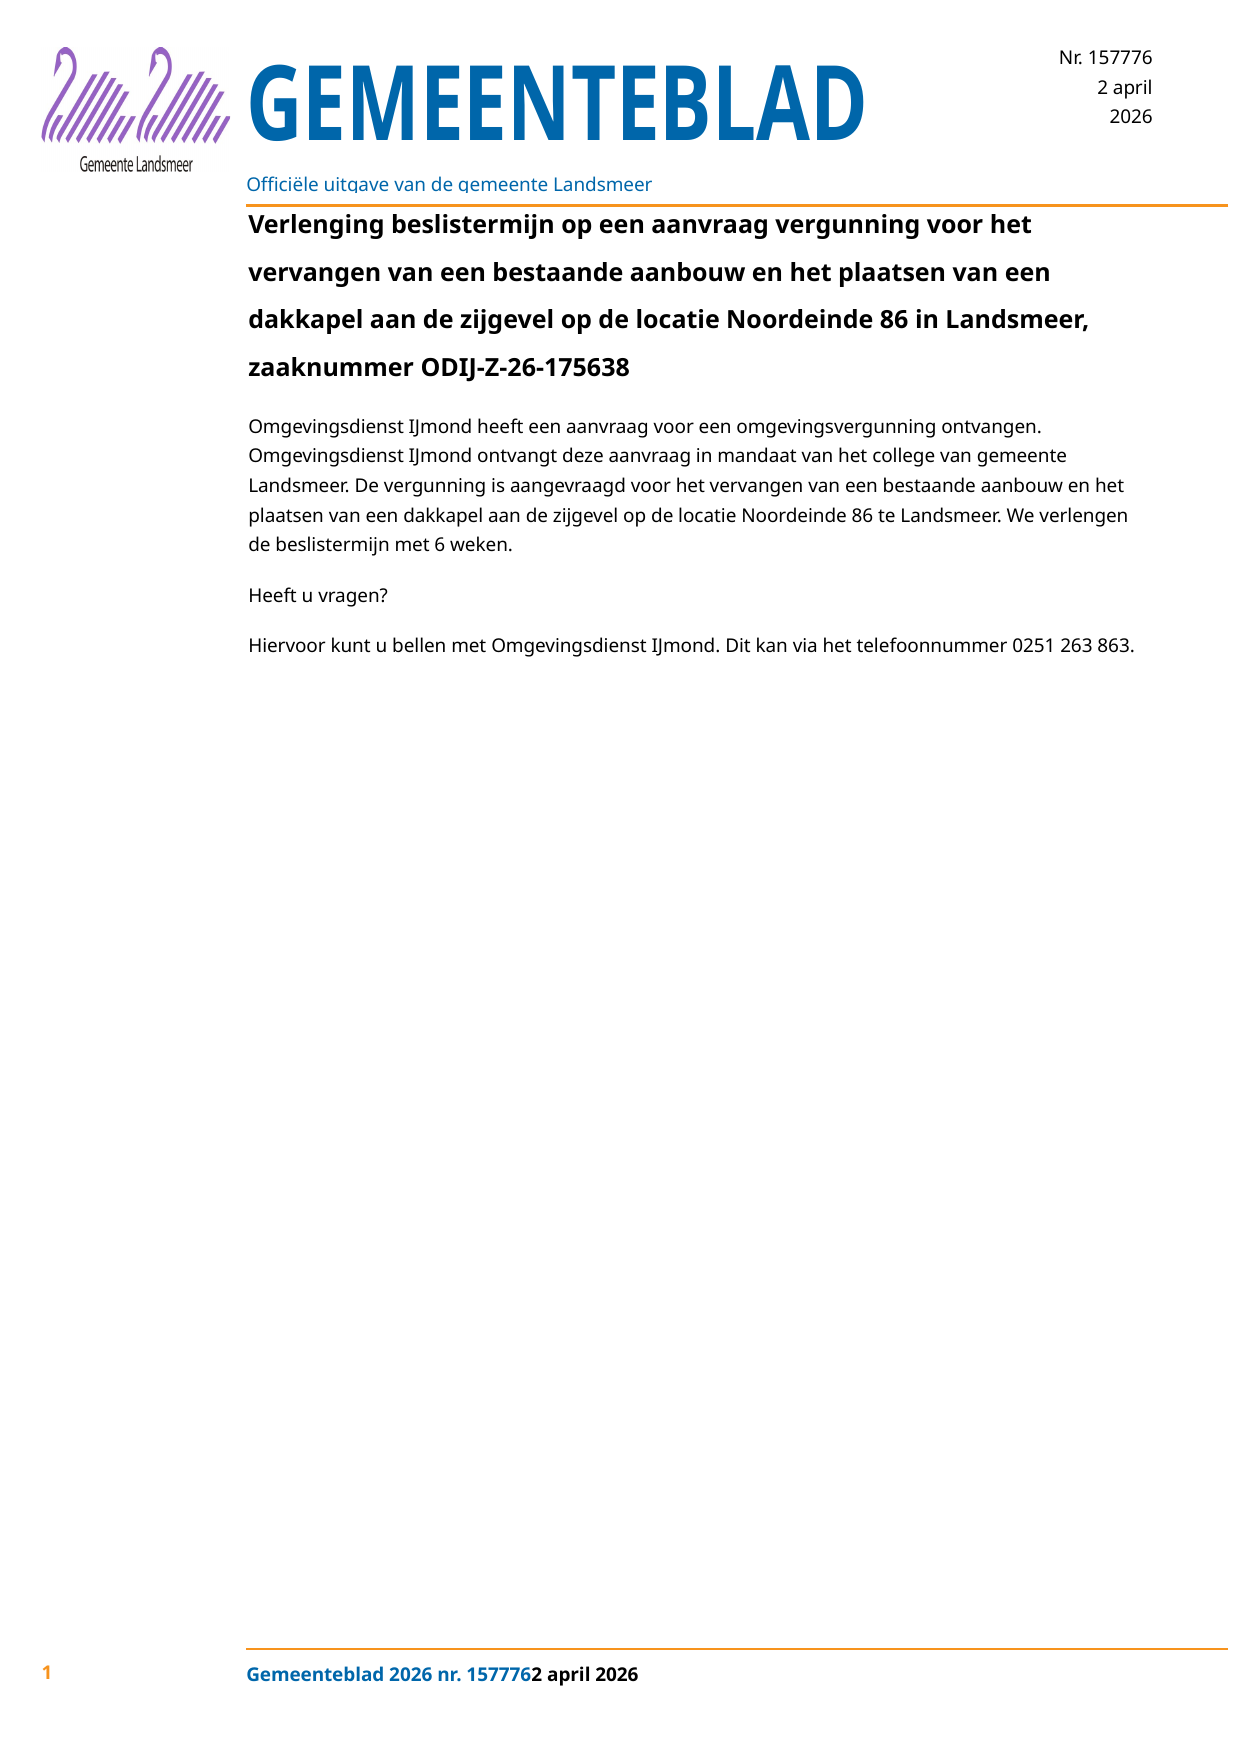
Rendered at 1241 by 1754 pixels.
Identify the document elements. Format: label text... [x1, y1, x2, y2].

text Omgevingsdienst IJmond heeft een aanvraag voor een omgevingsvergunning ontvangen. Omgevingsdienst IJmond ontvangt deze aanvraag in mandaat van het college van gemeente Landsmeer. De vergunning is aangevraagd voor het vervangen van een bestaande aanbouw en het plaatsen van een dakkapel aan de zijgevel op de locatie Noordeinde 86 te Landsmeer. We verlengen de beslistermijn met 6 weken. [248, 413, 1152, 557]
text Heeft u vragen? [248, 582, 1152, 608]
text Hiervoor kunt u bellen met Omgevingsdienst IJmond. Dit kan via het telefoonnummer 0251 263 863. [248, 632, 1152, 658]
picture [41, 47, 231, 172]
text Verlenging beslistermijn op een aanvraag vergunning voor het vervangen van een bestaande aanbouw en het plaatsen van een dakkapel aan de zijgevel op de locatie Noordeinde 86 in Landsmeer, zaaknummer ODIJ-Z-26-175638 [248, 207, 1152, 384]
